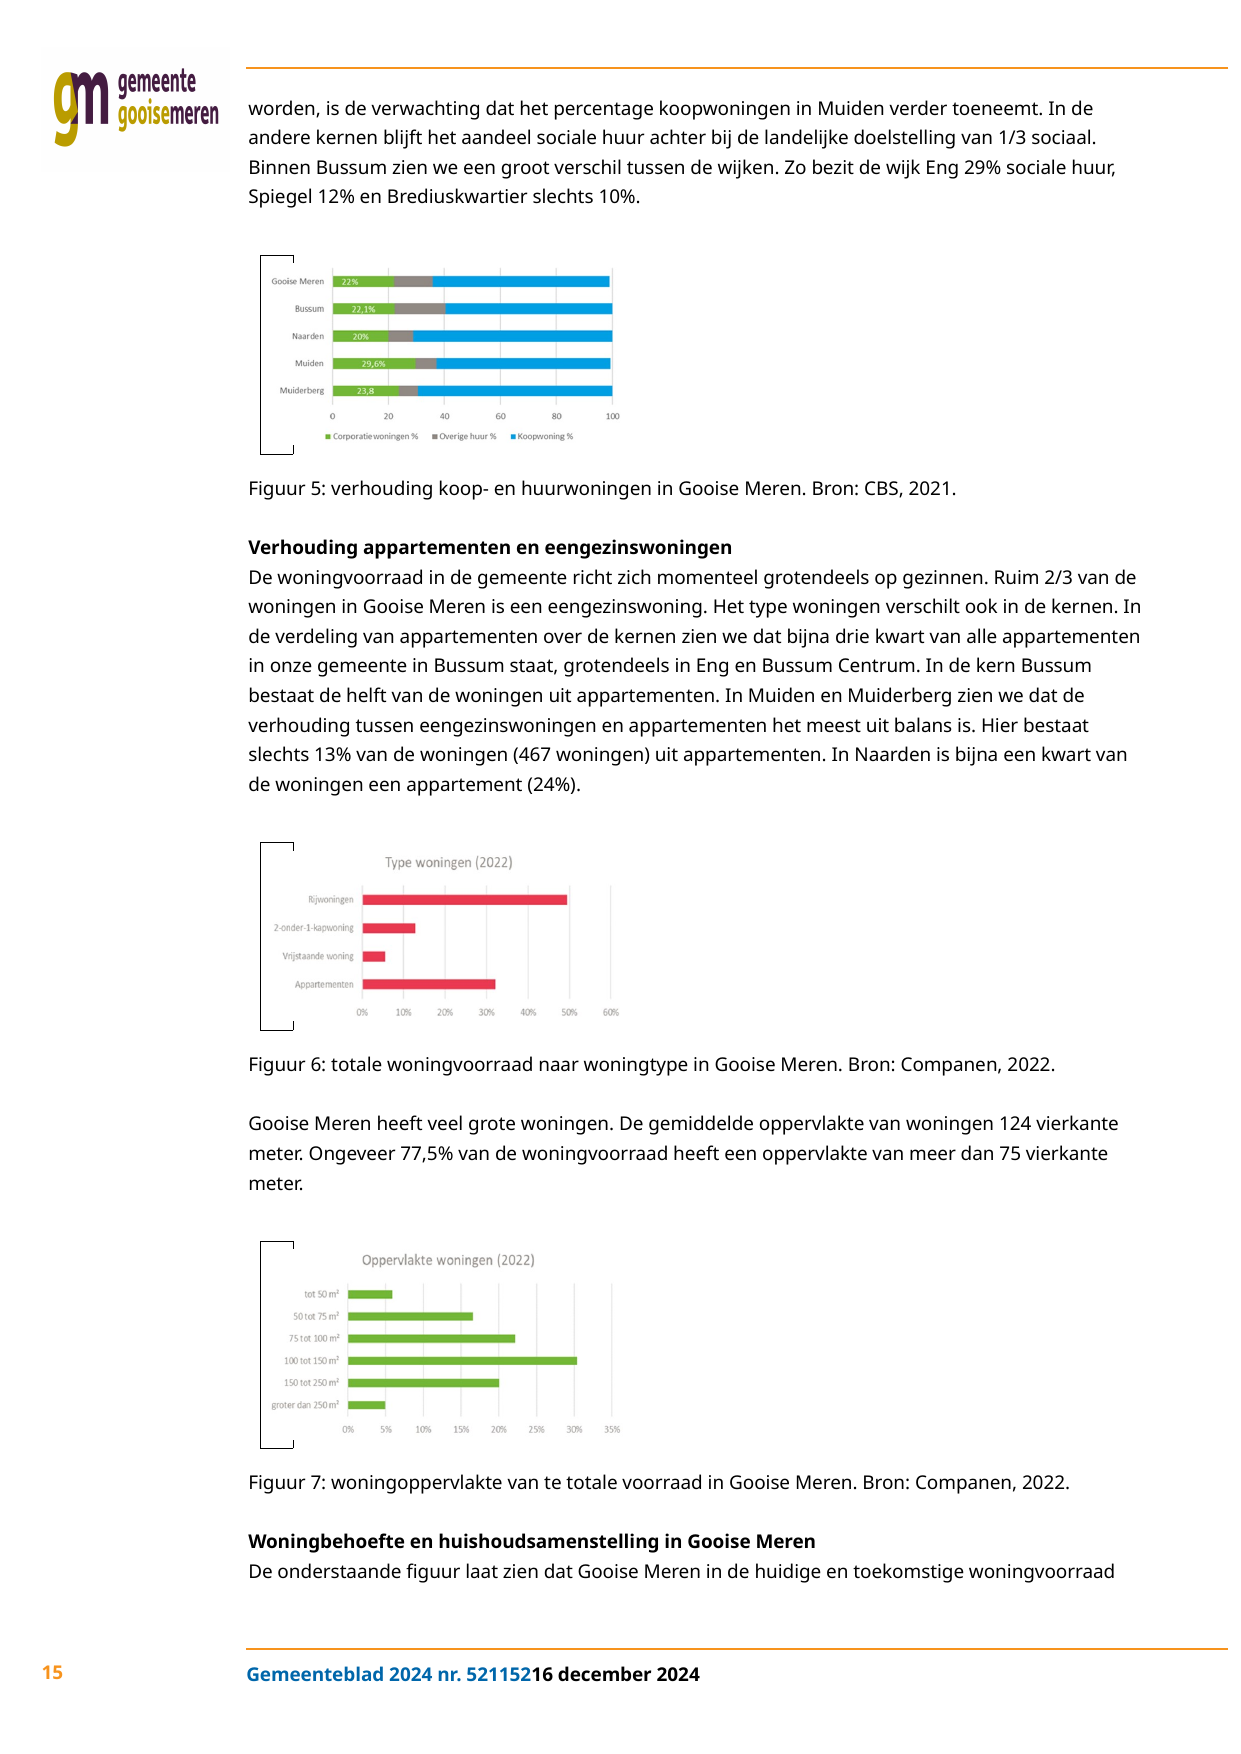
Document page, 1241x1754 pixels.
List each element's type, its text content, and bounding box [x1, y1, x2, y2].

picture [268, 263, 624, 445]
text Woningbehoefte en huishoudsamenstelling in Gooise Meren [248, 1529, 1152, 1554]
picture [41, 47, 231, 172]
text Figuur 6: totale woningvoorraad naar woningtype in Gooise Meren. Bron: Companen, 2022. [248, 1051, 1152, 1077]
text worden, is de verwachting dat het percentage koopwoningen in Muiden verder toeneemt. In de andere kernen blijft het aandeel sociale huur achter bij de landelijke doelstelling van 1/3 sociaal. Binnen Bussum zien we een groot verschil tussen de wijken. Zo bezit de wijk Eng 29% sociale huur, Spiegel 12% en Brediuskwartier slechts 10%. [248, 95, 1152, 209]
picture [268, 1249, 624, 1440]
text De woningvoorraad in de gemeente richt zich momenteel grotendeels op gezinnen. Ruim 2/3 van de woningen in Gooise Meren is een eengezinswoning. Het type woningen verschilt ook in de kernen. In de verdeling van appartementen over de kernen zien we dat bijna drie kwart van alle appartementen in onze gemeente in Bussum staat, grotendeels in Eng en Bussum Centrum. In de kern Bussum bestaat de helft van de woningen uit appartementen. In Muiden en Muiderberg zien we dat de verhouding tussen eengezinswoningen en appartementen het meest uit balans is. Hier bestaat slechts 13% van de woningen (467 woningen) uit appartementen. In Naarden is bijna een kwart van de woningen een appartement (24%). [248, 564, 1152, 797]
picture [268, 851, 624, 1021]
text De onderstaande figuur laat zien dat Gooise Meren in de huidige en toekomstige woningvoorraad [248, 1558, 1152, 1584]
text Figuur 5: verhouding koop- en huurwoningen in Gooise Meren. Bron: CBS, 2021. [248, 475, 1152, 501]
text Figuur 7: woningoppervlakte van te totale voorraad in Gooise Meren. Bron: Companen, 2022. [248, 1469, 1152, 1495]
text Verhouding appartementen en eengezinswoningen [248, 534, 1152, 560]
text Gooise Meren heeft veel grote woningen. De gemiddelde oppervlakte van woningen 124 vierkante meter. Ongeveer 77,5% van de woningvoorraad heeft een oppervlakte van meer dan 75 vierkante meter. [248, 1111, 1152, 1195]
